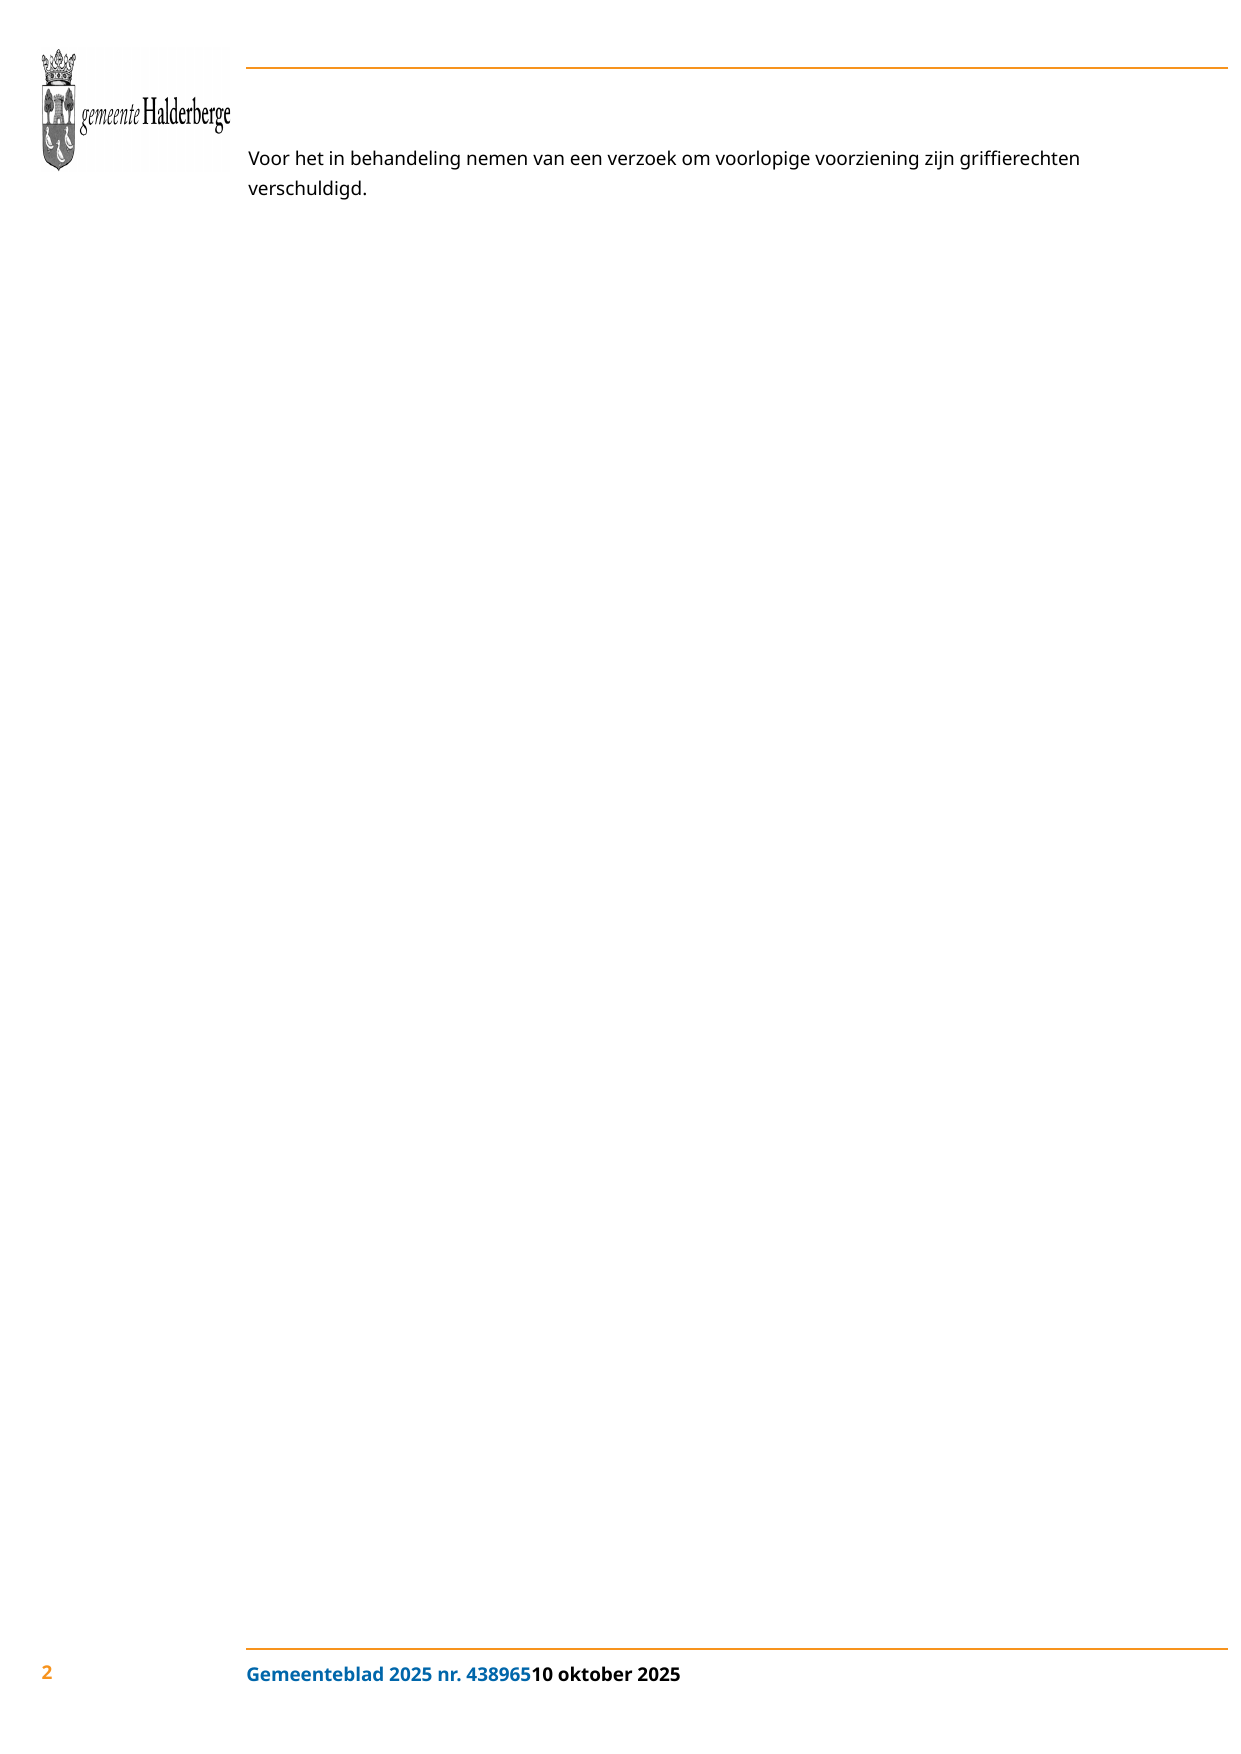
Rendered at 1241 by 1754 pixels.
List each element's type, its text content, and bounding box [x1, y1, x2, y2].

picture [41, 47, 231, 172]
text Voor het in behandeling nemen van een verzoek om voorlopige voorziening zijn griffierechten verschuldigd. [248, 145, 1152, 201]
